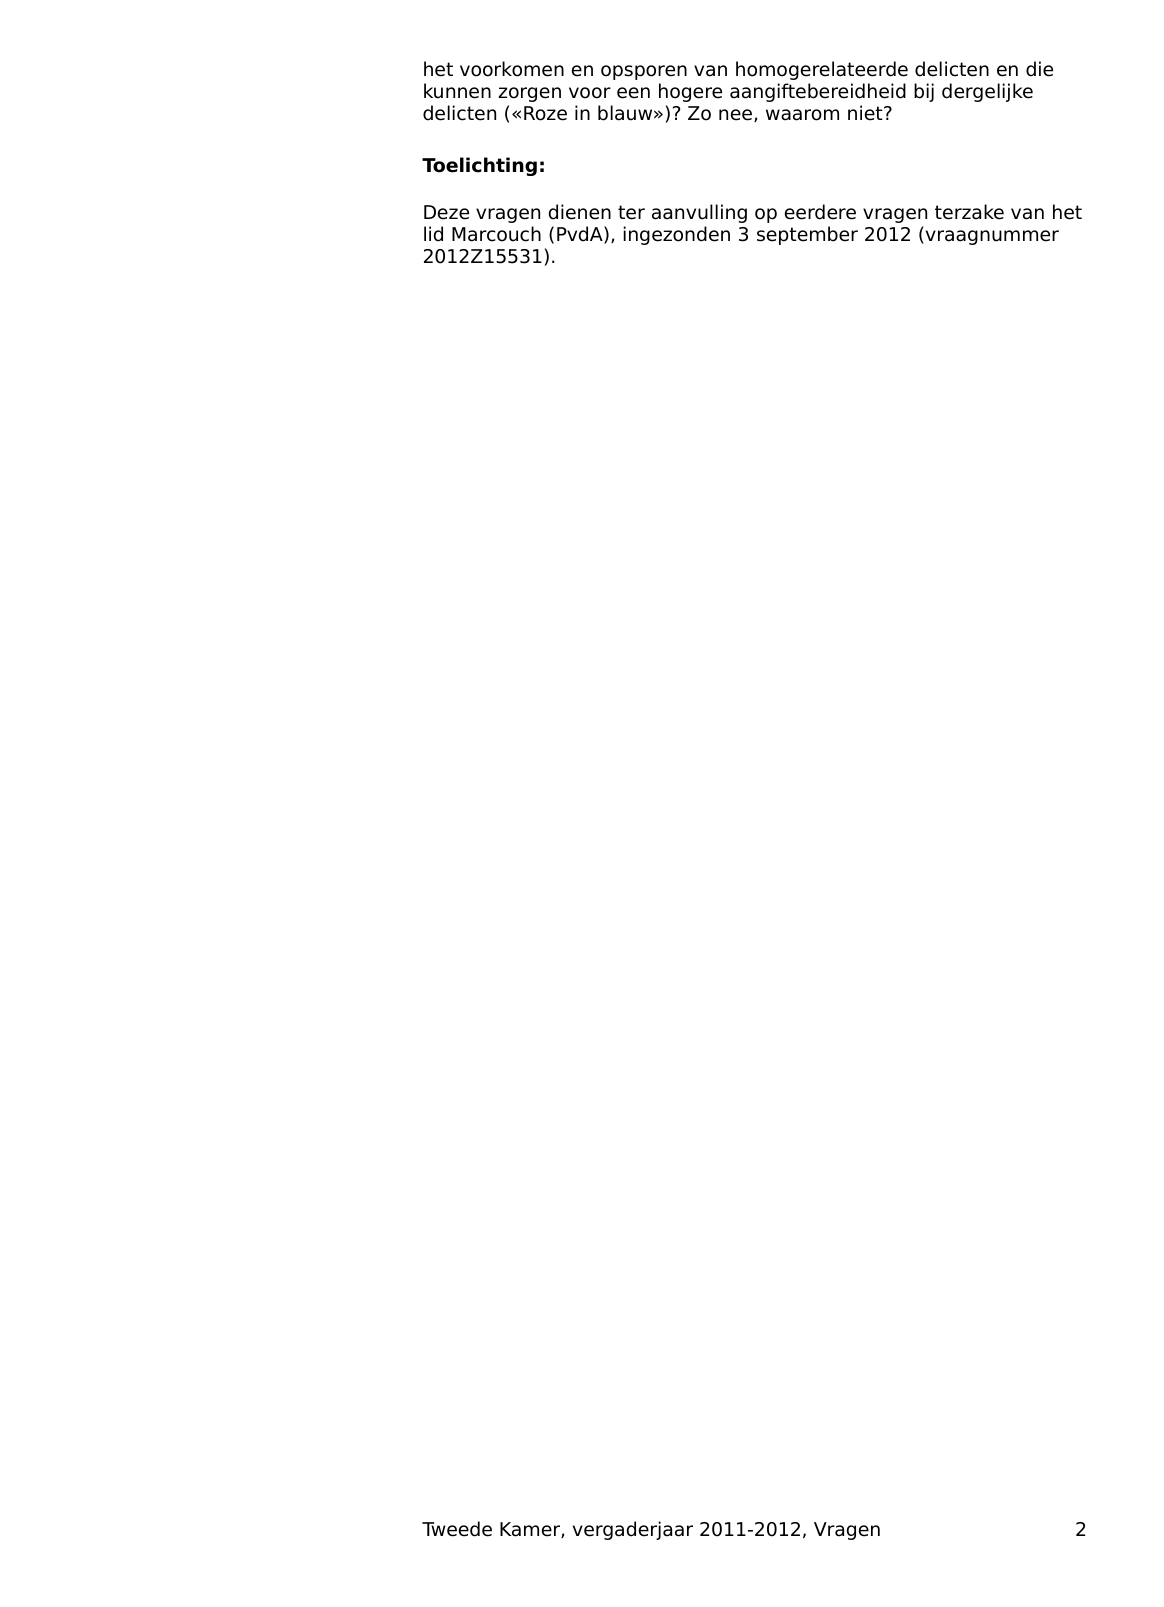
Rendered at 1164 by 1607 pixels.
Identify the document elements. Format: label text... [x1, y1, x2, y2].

text het voorkomen en opsporen van homogerelateerde delicten en die kunnen zorgen voor een hogere aangiftebereidheid bij dergelijke delicten («Roze in blauw»)? Zo nee, waarom niet? [422, 59, 1087, 125]
subtitle Toelichting: [422, 155, 1087, 177]
text Deze vragen dienen ter aanvulling op eerdere vragen terzake van het lid Marcouch (PvdA), ingezonden 3 september 2012 (vraagnummer 2012Z15531). [422, 202, 1087, 268]
